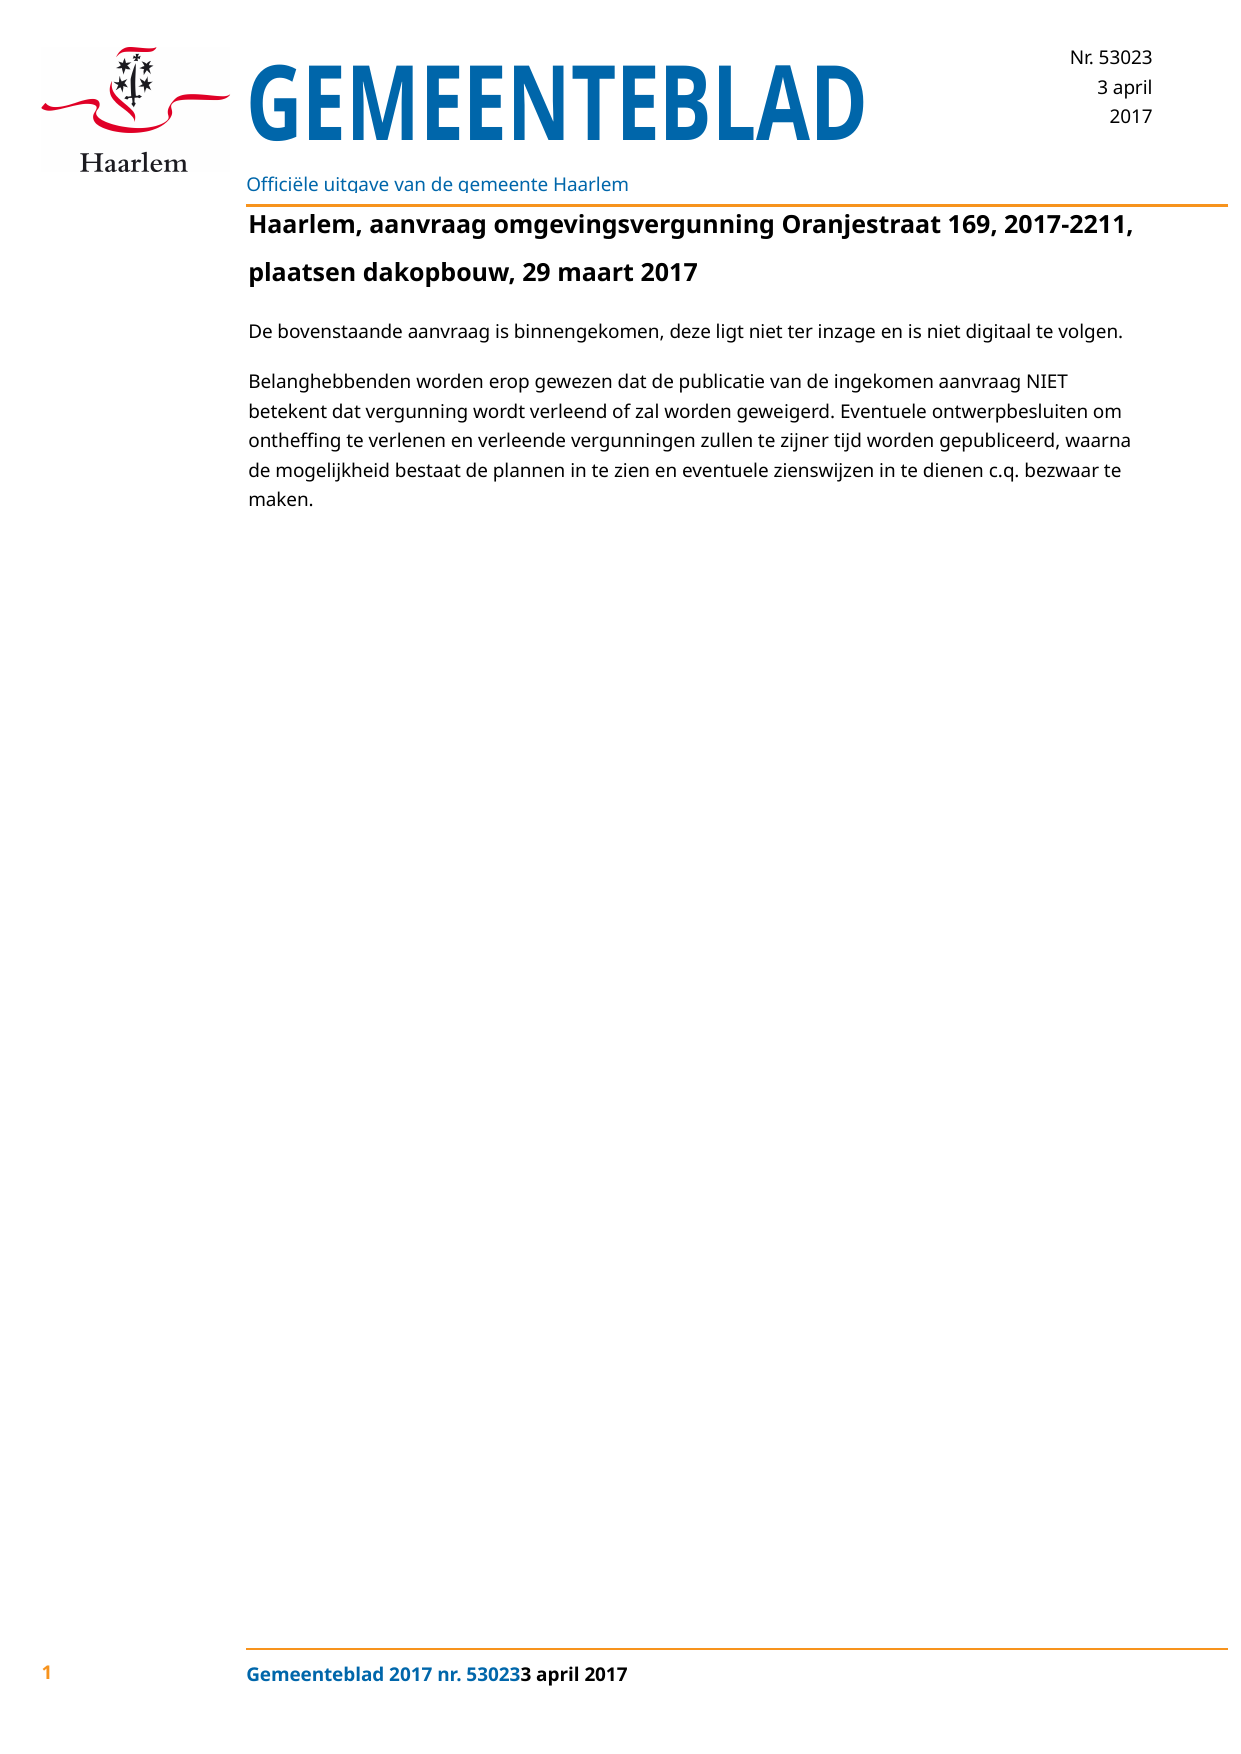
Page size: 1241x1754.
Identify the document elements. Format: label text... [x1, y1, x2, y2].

picture [41, 47, 231, 172]
text Belanghebbenden worden erop gewezen dat de publicatie van de ingekomen aanvraag NIET betekent dat vergunning wordt verleend of zal worden geweigerd. Eventuele ontwerpbesluiten om ontheffing te verlenen en verleende vergunningen zullen te zijner tijd worden gepubliceerd, waarna de mogelijkheid bestaat de plannen in te zien en eventuele zienswijzen in te dienen c.q. bezwaar te maken. [248, 368, 1152, 512]
text De bovenstaande aanvraag is binnengekomen, deze ligt niet ter inzage en is niet digitaal te volgen. [248, 318, 1152, 344]
text Haarlem, aanvraag omgevingsvergunning Oranjestraat 169, 2017-2211, plaatsen dakopbouw, 29 maart 2017 [248, 207, 1152, 288]
